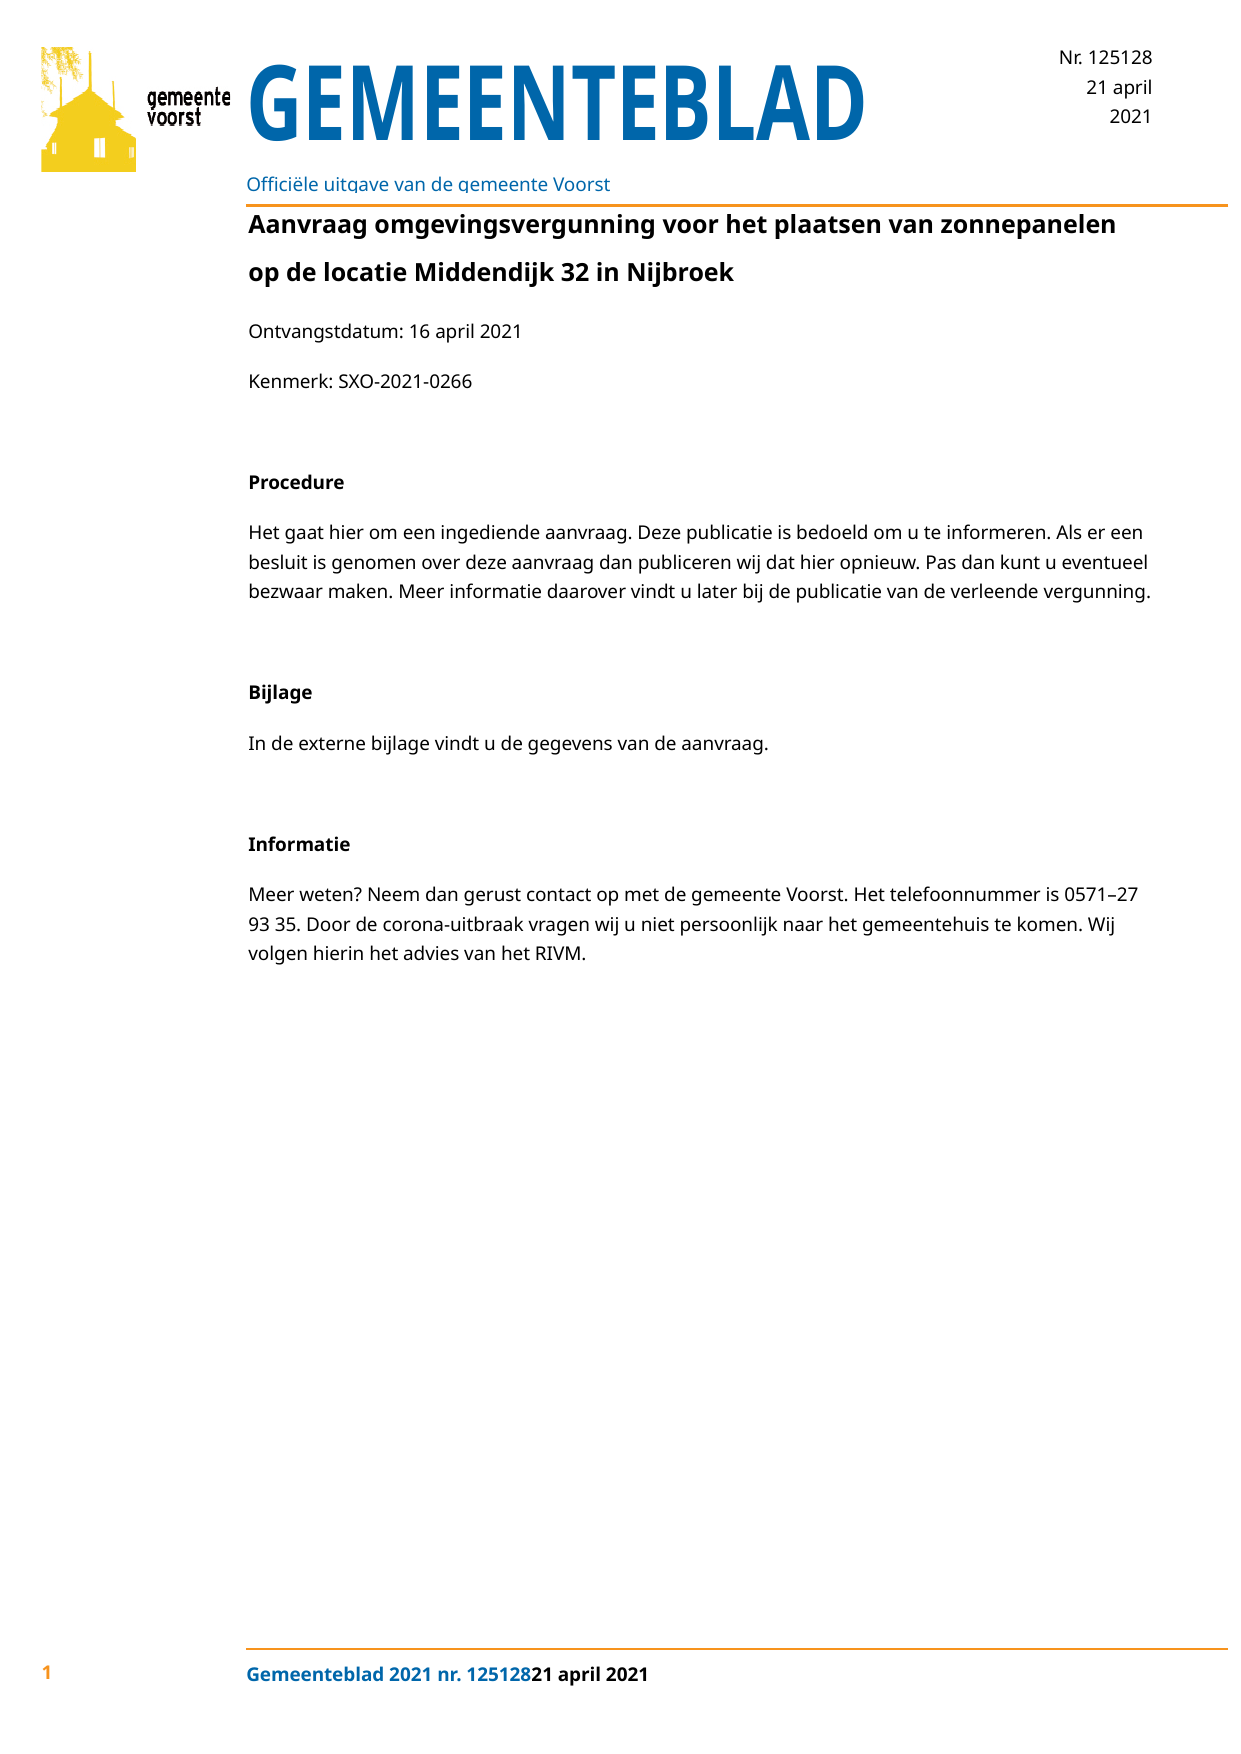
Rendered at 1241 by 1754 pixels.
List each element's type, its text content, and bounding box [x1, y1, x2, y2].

picture [41, 47, 231, 172]
text Kenmerk: SXO-2021-0266 [248, 368, 1152, 394]
text Ontvangstdatum: 16 april 2021 [248, 318, 1152, 344]
text In de externe bijlage vindt u de gegevens van de aanvraag. [248, 730, 1152, 756]
text Informatie [248, 831, 1152, 857]
text Meer weten? Neem dan gerust contact op met de gemeente Voorst. Het telefoonnummer is 0571–27 93 35. Door de corona-uitbraak vragen wij u niet persoonlijk naar het gemeentehuis te komen. Wij volgen hierin het advies van het RIVM. [248, 881, 1152, 966]
text Bijlage [248, 679, 1152, 705]
text Procedure [248, 469, 1152, 495]
text Aanvraag omgevingsvergunning voor het plaatsen van zonnepanelen op de locatie Middendijk 32 in Nijbroek [248, 207, 1152, 288]
text Het gaat hier om een ingediende aanvraag. Deze publicatie is bedoeld om u te informeren. Als er een besluit is genomen over deze aanvraag dan publiceren wij dat hier opnieuw. Pas dan kunt u eventueel bezwaar maken. Meer informatie daarover vindt u later bij de publicatie van de verleende vergunning. [248, 519, 1152, 604]
